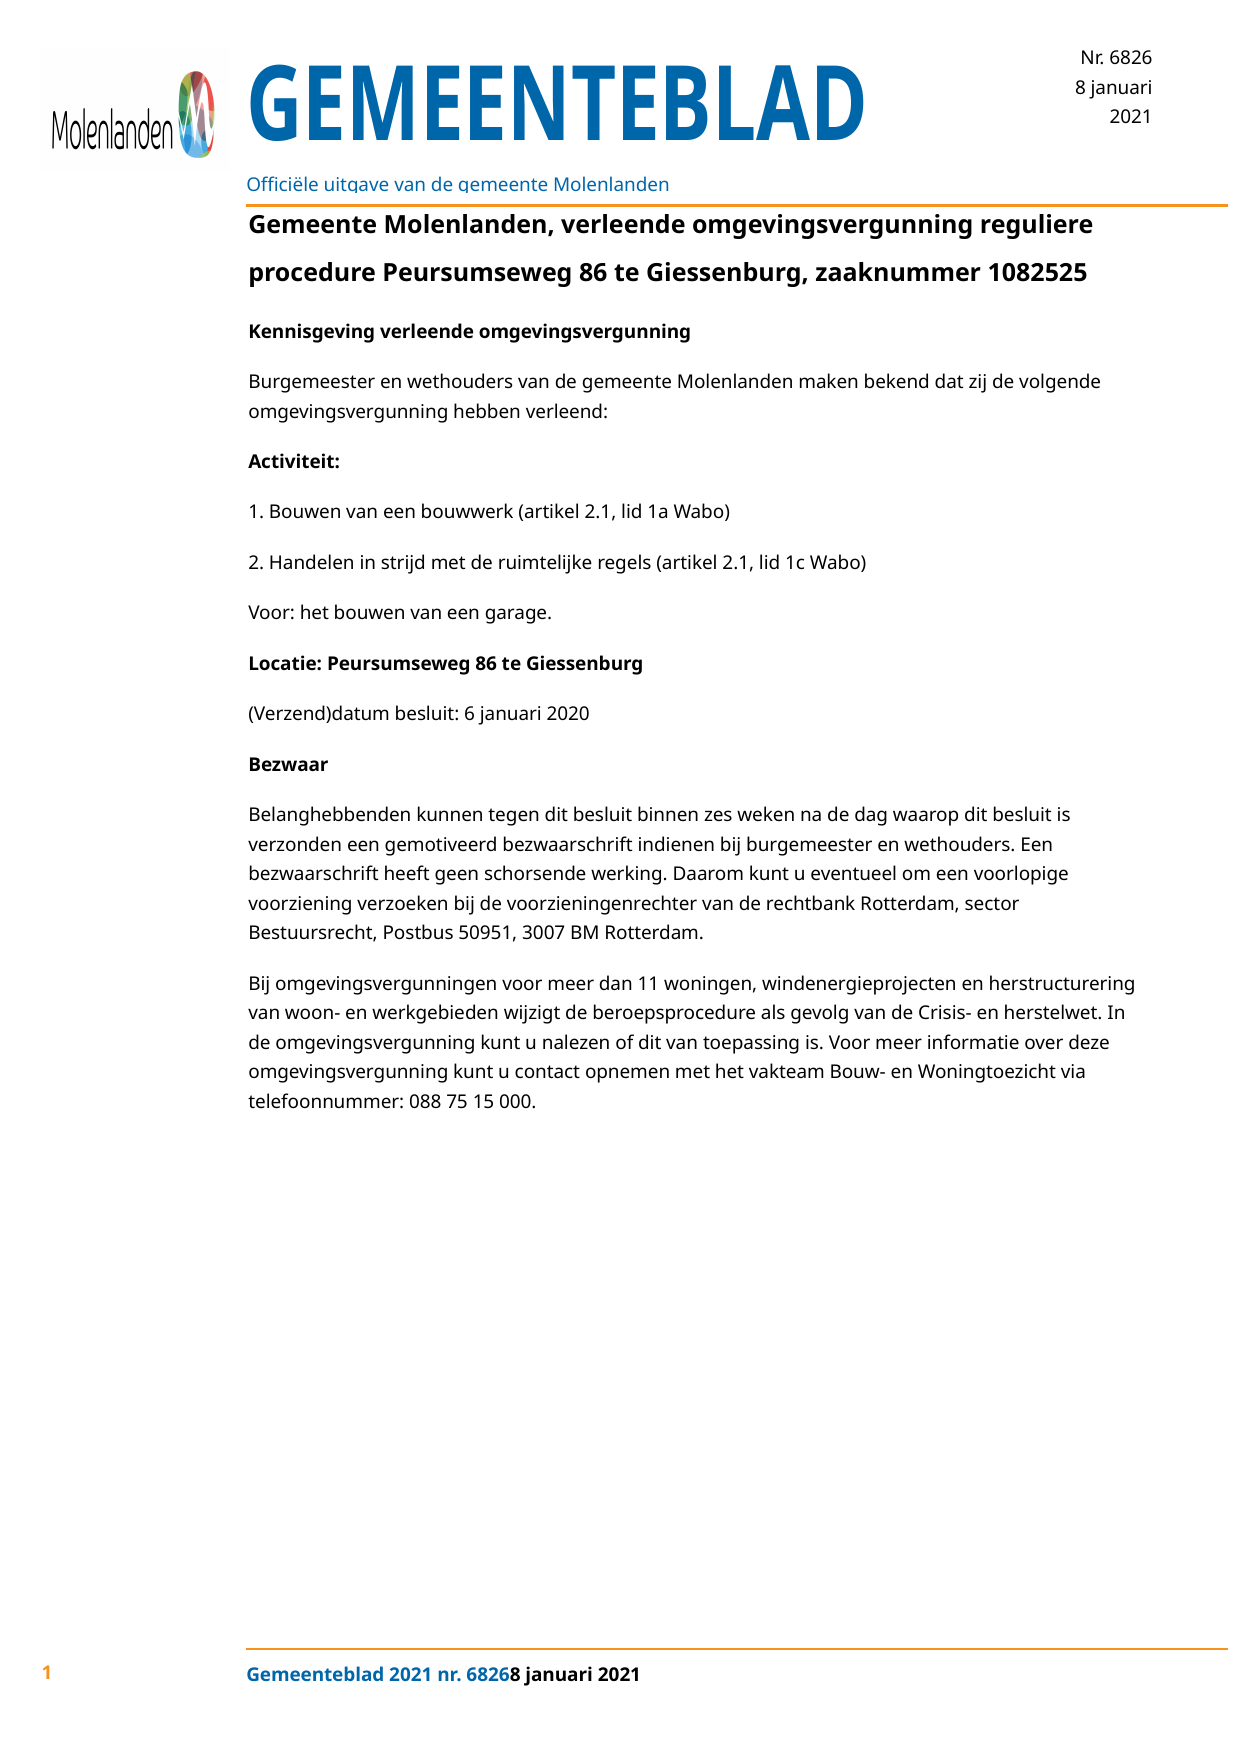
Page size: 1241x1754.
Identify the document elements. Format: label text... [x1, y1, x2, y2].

text 2. Handelen in strijd met de ruimtelijke regels (artikel 2.1, lid 1c Wabo) [248, 549, 1152, 575]
text Belanghebbenden kunnen tegen dit besluit binnen zes weken na de dag waarop dit besluit is verzonden een gemotiveerd bezwaarschrift indienen bij burgemeester en wethouders. Een bezwaarschrift heeft geen schorsende werking. Daarom kunt u eventueel om een voorlopige voorziening verzoeken bij de voorzieningenrechter van de rechtbank Rotterdam, sector Bestuursrecht, Postbus 50951, 3007 BM Rotterdam. [248, 801, 1152, 945]
text Bij omgevingsvergunningen voor meer dan 11 woningen, windenergieprojecten en herstructurering van woon- en werkgebieden wijzigt de beroepsprocedure als gevolg van de Crisis- en herstelwet. In de omgevingsvergunning kunt u nalezen of dit van toepassing is. Voor meer informatie over deze omgevingsvergunning kunt u contact opnemen met het vakteam Bouw- en Woningtoezicht via telefoonnummer: 088 75 15 000. [248, 970, 1152, 1114]
text Gemeente Molenlanden, verleende omgevingsvergunning reguliere procedure Peursumseweg 86 te Giessenburg, zaaknummer 1082525 [248, 207, 1152, 288]
text Burgemeester en wethouders van de gemeente Molenlanden maken bekend dat zij de volgende omgevingsvergunning hebben verleend: [248, 368, 1152, 424]
text Voor: het bouwen van een garage. [248, 599, 1152, 625]
text Locatie: Peursumseweg 86 te Giessenburg [248, 650, 1152, 676]
picture [41, 47, 231, 172]
text Bezwaar [248, 751, 1152, 777]
text 1. Bouwen van een bouwwerk (artikel 2.1, lid 1a Wabo) [248, 499, 1152, 524]
text Kennisgeving verleende omgevingsvergunning [248, 318, 1152, 344]
text (Verzend)datum besluit: 6 januari 2020 [248, 700, 1152, 726]
text Activiteit: [248, 448, 1152, 474]
